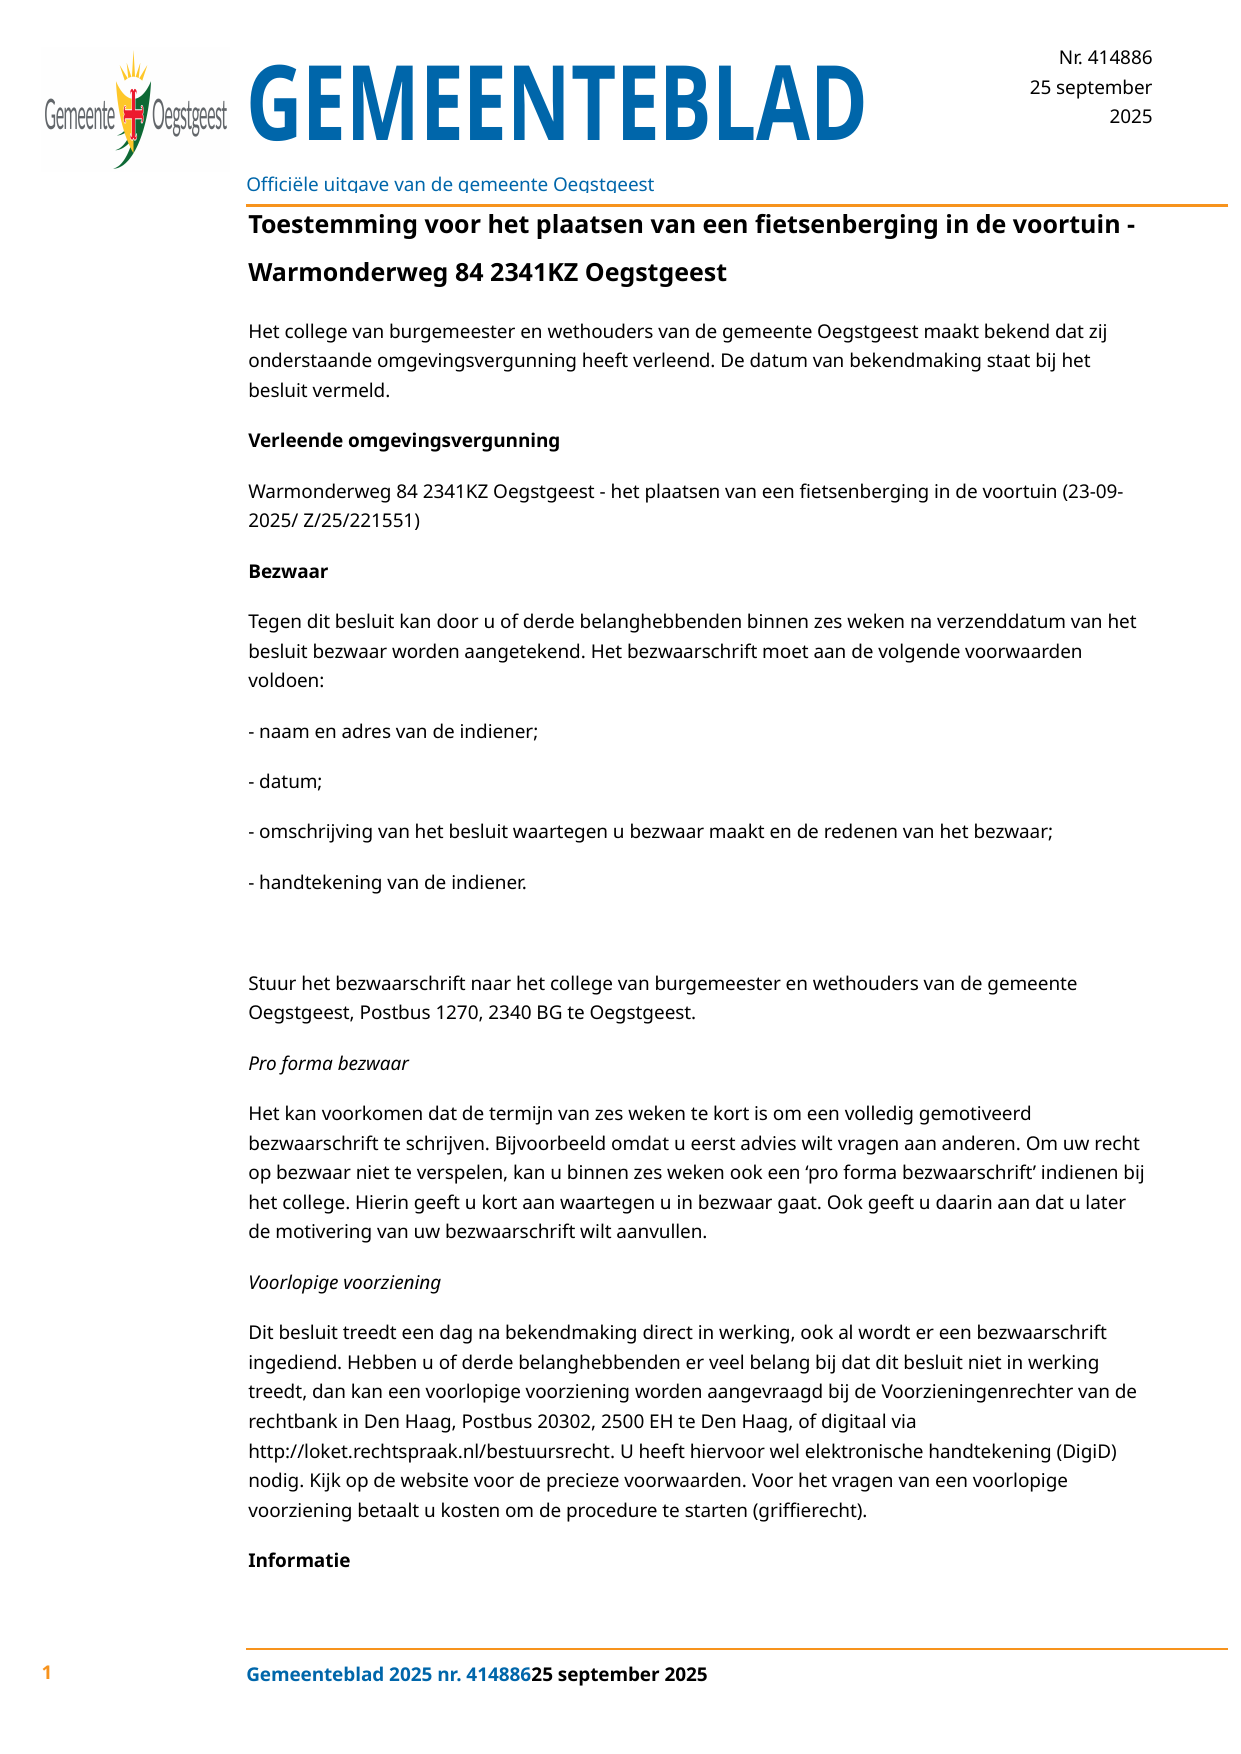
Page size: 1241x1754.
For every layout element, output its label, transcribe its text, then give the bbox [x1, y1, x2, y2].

text Verleende omgevingsvergunning [248, 427, 1152, 453]
text Warmonderweg 84 2341KZ Oegstgeest - het plaatsen van een fietsenberging in de voortuin (23-09-2025/ Z/25/221551) [248, 478, 1152, 533]
picture [41, 47, 231, 172]
text Stuur het bezwaarschrift naar het college van burgemeester en wethouders van de gemeente Oegstgeest, Postbus 1270, 2340 BG te Oegstgeest. [248, 970, 1152, 1025]
text - datum; [248, 768, 1152, 794]
text Bezwaar [248, 558, 1152, 584]
text - omschrijving van het besluit waartegen u bezwaar maakt en de redenen van het bezwaar; [248, 819, 1152, 844]
text Dit besluit treedt een dag na bekendmaking direct in werking, ook al wordt er een bezwaarschrift ingediend. Hebben u of derde belanghebbenden er veel belang bij dat dit besluit niet in werking treedt, dan kan een voorlopige voorziening worden aangevraagd bij de Voorzieningenrechter van de rechtbank in Den Haag, Postbus 20302, 2500 EH te Den Haag, of digitaal via http://loket.rechtspraak.nl/bestuursrecht. U heeft hiervoor wel elektronische handtekening (DigiD) nodig. Kijk op de website voor de precieze voorwaarden. Voor het vragen van een voorlopige voorziening betaalt u kosten om de procedure te starten (griffierecht). [248, 1319, 1152, 1523]
text Informatie [248, 1547, 1152, 1573]
text - handtekening van de indiener. [248, 869, 1152, 895]
text Tegen dit besluit kan door u of derde belanghebbenden binnen zes weken na verzenddatum van het besluit bezwaar worden aangetekend. Het bezwaarschrift moet aan de volgende voorwaarden voldoen: [248, 608, 1152, 693]
text - naam en adres van de indiener; [248, 718, 1152, 744]
text Pro forma bezwaar [248, 1050, 1152, 1076]
text Het college van burgemeester en wethouders van de gemeente Oegstgeest maakt bekend dat zij onderstaande omgevingsvergunning heeft verleend. De datum van bekendmaking staat bij het besluit vermeld. [248, 318, 1152, 403]
text Voorlopige voorziening [248, 1269, 1152, 1295]
text Het kan voorkomen dat de termijn van zes weken te kort is om een volledig gemotiveerd bezwaarschrift te schrijven. Bijvoorbeeld omdat u eerst advies wilt vragen aan anderen. Om uw recht op bezwaar niet te verspelen, kan u binnen zes weken ook een ‘pro forma bezwaarschrift’ indienen bij het college. Hierin geeft u kort aan waartegen u in bezwaar gaat. Ook geeft u daarin aan dat u later de motivering van uw bezwaarschrift wilt aanvullen. [248, 1100, 1152, 1244]
text Toestemming voor het plaatsen van een fietsenberging in de voortuin - Warmonderweg 84 2341KZ Oegstgeest [248, 207, 1152, 288]
